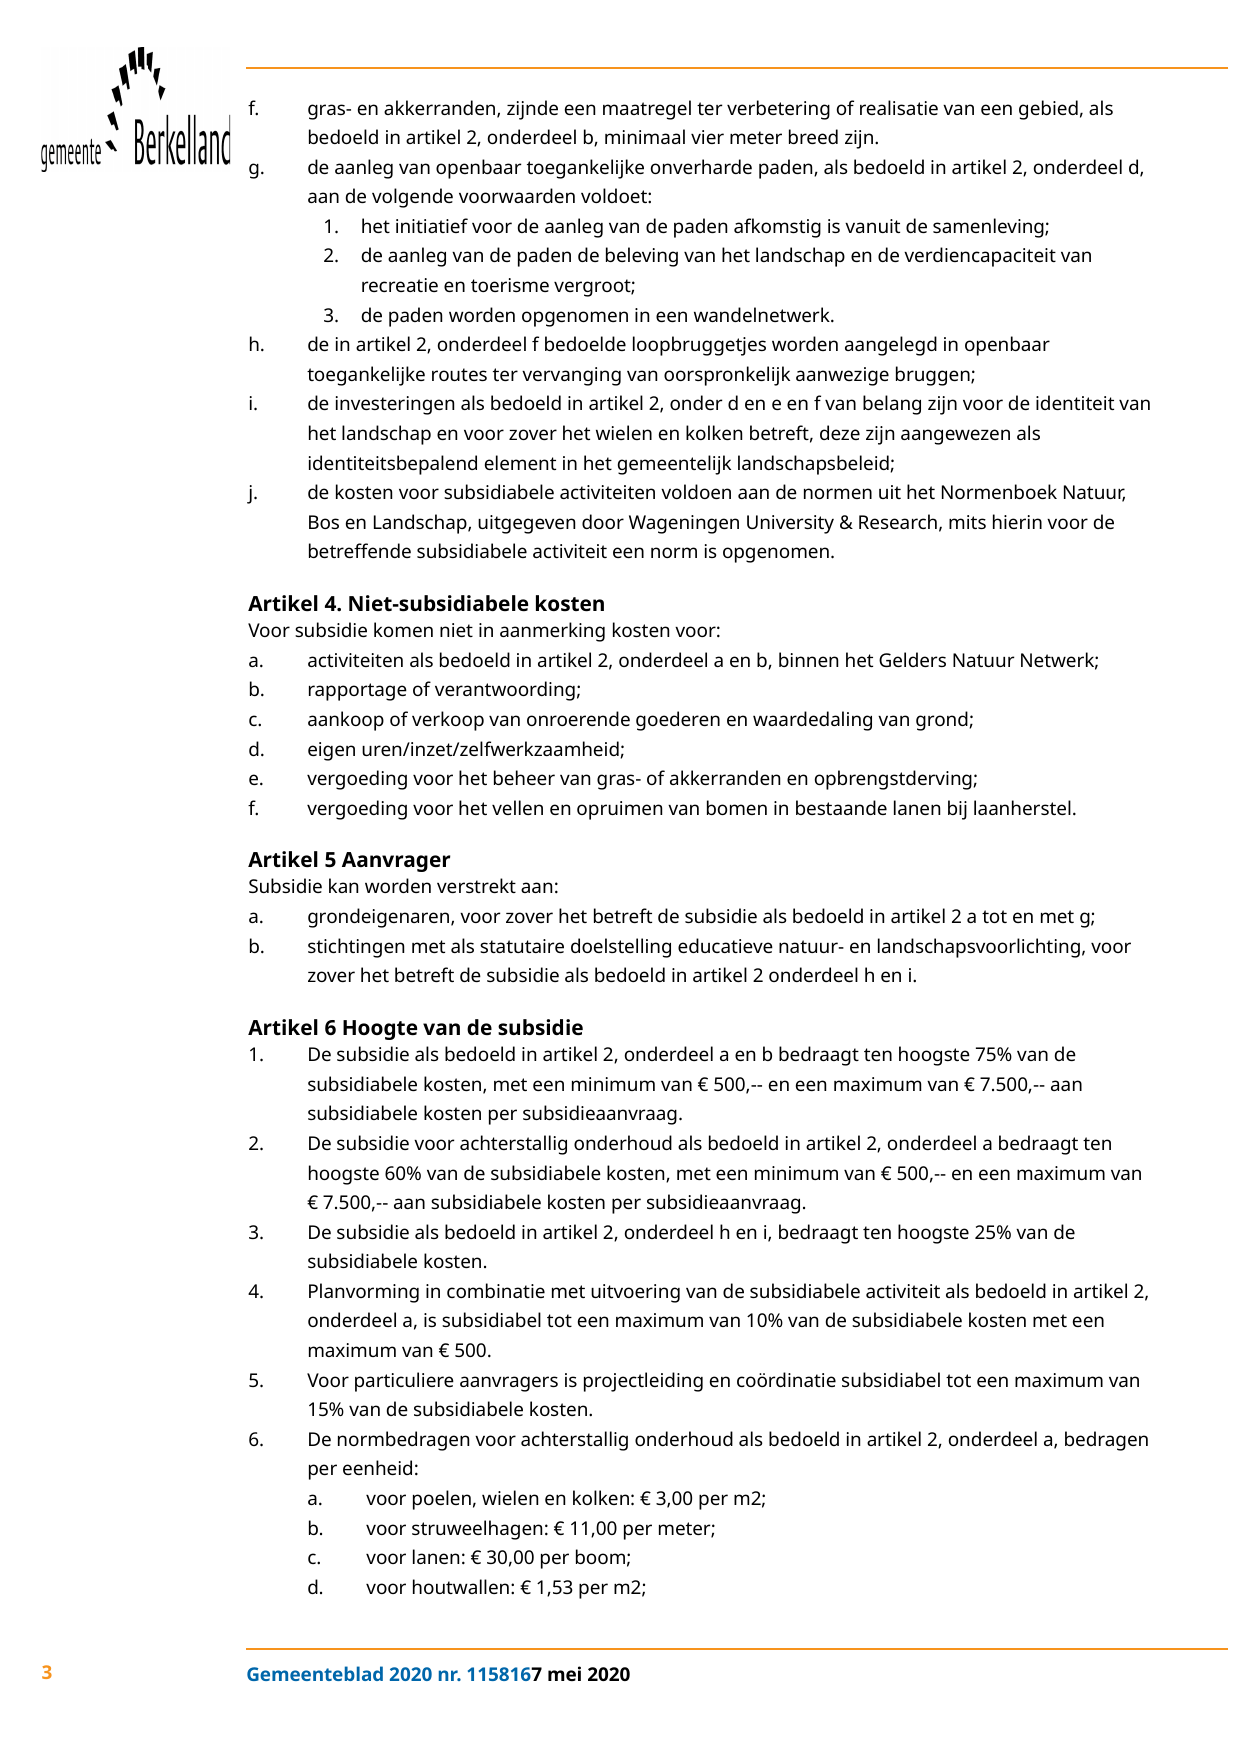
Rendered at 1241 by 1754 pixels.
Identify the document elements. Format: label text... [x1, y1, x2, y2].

list de kosten voor subsidiabele activiteiten voldoen aan de normen uit het Normenboek Natuur, Bos en Landschap, uitgegeven door Wageningen University & Research, mits hierin voor de betreffende subsidiabele activiteit een norm is opgenomen. [248, 479, 1152, 564]
list De subsidie als bedoeld in artikel 2, onderdeel a en b bedraagt ten hoogste 75% van de subsidiabele kosten, met een minimum van € 500,-- en een maximum van € 7.500,-- aan subsidiabele kosten per subsidieaanvraag. [248, 1041, 1152, 1126]
list voor poelen, wielen en kolken: € 3,00 per m2; [307, 1485, 1152, 1511]
list eigen uren/inzet/zelfwerkzaamheid; [248, 736, 1152, 761]
list Planvorming in combinatie met uitvoering van de subsidiabele activiteit als bedoeld in artikel 2, onderdeel a, is subsidiabel tot een maximum van 10% van de subsidiabele kosten met een maximum van € 500. [248, 1278, 1152, 1363]
text Subsidie kan worden verstrekt aan: [248, 874, 1152, 899]
list de investeringen als bedoeld in artikel 2, onder d en e en f van belang zijn voor de identiteit van het landschap en voor zover het wielen en kolken betreft, deze zijn aangewezen als identiteitsbepalend element in het gemeentelijk landschapsbeleid; [248, 391, 1152, 476]
list De normbedragen voor achterstallig onderhoud als bedoeld in artikel 2, onderdeel a, bedragen per eenheid: [248, 1426, 1152, 1481]
list activiteiten als bedoeld in artikel 2, onderdeel a en b, binnen het Gelders Natuur Netwerk; [248, 647, 1152, 673]
list het initiatief voor de aanleg van de paden afkomstig is vanuit de samenleving; [323, 213, 1152, 239]
list voor struweelhagen: € 11,00 per meter; [307, 1515, 1152, 1540]
text Artikel 5 Aanvrager [248, 845, 1152, 874]
list voor lanen: € 30,00 per boom; [307, 1544, 1152, 1570]
list De subsidie als bedoeld in artikel 2, onderdeel h en i, bedraagt ten hoogste 25% van de subsidiabele kosten. [248, 1219, 1152, 1274]
list voor houtwallen: € 1,53 per m2; [307, 1574, 1152, 1599]
text Artikel 4. Niet-subsidiabele kosten [248, 589, 1152, 617]
list grondeigenaren, voor zover het betreft de subsidie als bedoeld in artikel 2 a tot en met g; [248, 903, 1152, 929]
list de in artikel 2, onderdeel f bedoelde loopbruggetjes worden aangelegd in openbaar toegankelijke routes ter vervanging van oorspronkelijk aanwezige bruggen; [248, 331, 1152, 387]
list vergoeding voor het vellen en opruimen van bomen in bestaande lanen bij laanherstel. [248, 795, 1152, 821]
list De subsidie voor achterstallig onderhoud als bedoeld in artikel 2, onderdeel a bedraagt ten hoogste 60% van de subsidiabele kosten, met een minimum van € 500,-- en een maximum van € 7.500,-- aan subsidiabele kosten per subsidieaanvraag. [248, 1130, 1152, 1215]
list de aanleg van openbaar toegankelijke onverharde paden, als bedoeld in artikel 2, onderdeel d, aan de volgende voorwaarden voldoet: [248, 154, 1152, 209]
picture [41, 47, 231, 172]
list vergoeding voor het beheer van gras- of akkerranden en opbrengstderving; [248, 765, 1152, 791]
list gras- en akkerranden, zijnde een maatregel ter verbetering of realisatie van een gebied, als bedoeld in artikel 2, onderdeel b, minimaal vier meter breed zijn. [248, 95, 1152, 150]
list de aanleg van de paden de beleving van het landschap en de verdiencapaciteit van recreatie en toerisme vergroot; [323, 243, 1152, 298]
list rapportage of verantwoording; [248, 677, 1152, 702]
text Voor subsidie komen niet in aanmerking kosten voor: [248, 617, 1152, 643]
text Artikel 6 Hoogte van de subsidie [248, 1013, 1152, 1041]
list aankoop of verkoop van onroerende goederen en waardedaling van grond; [248, 706, 1152, 732]
list Voor particuliere aanvragers is projectleiding en coördinatie subsidiabel tot een maximum van 15% van de subsidiabele kosten. [248, 1367, 1152, 1422]
list stichtingen met als statutaire doelstelling educatieve natuur- en landschapsvoorlichting, voor zover het betreft de subsidie als bedoeld in artikel 2 onderdeel h en i. [248, 933, 1152, 988]
list de paden worden opgenomen in een wandelnetwerk. [323, 302, 1152, 328]
